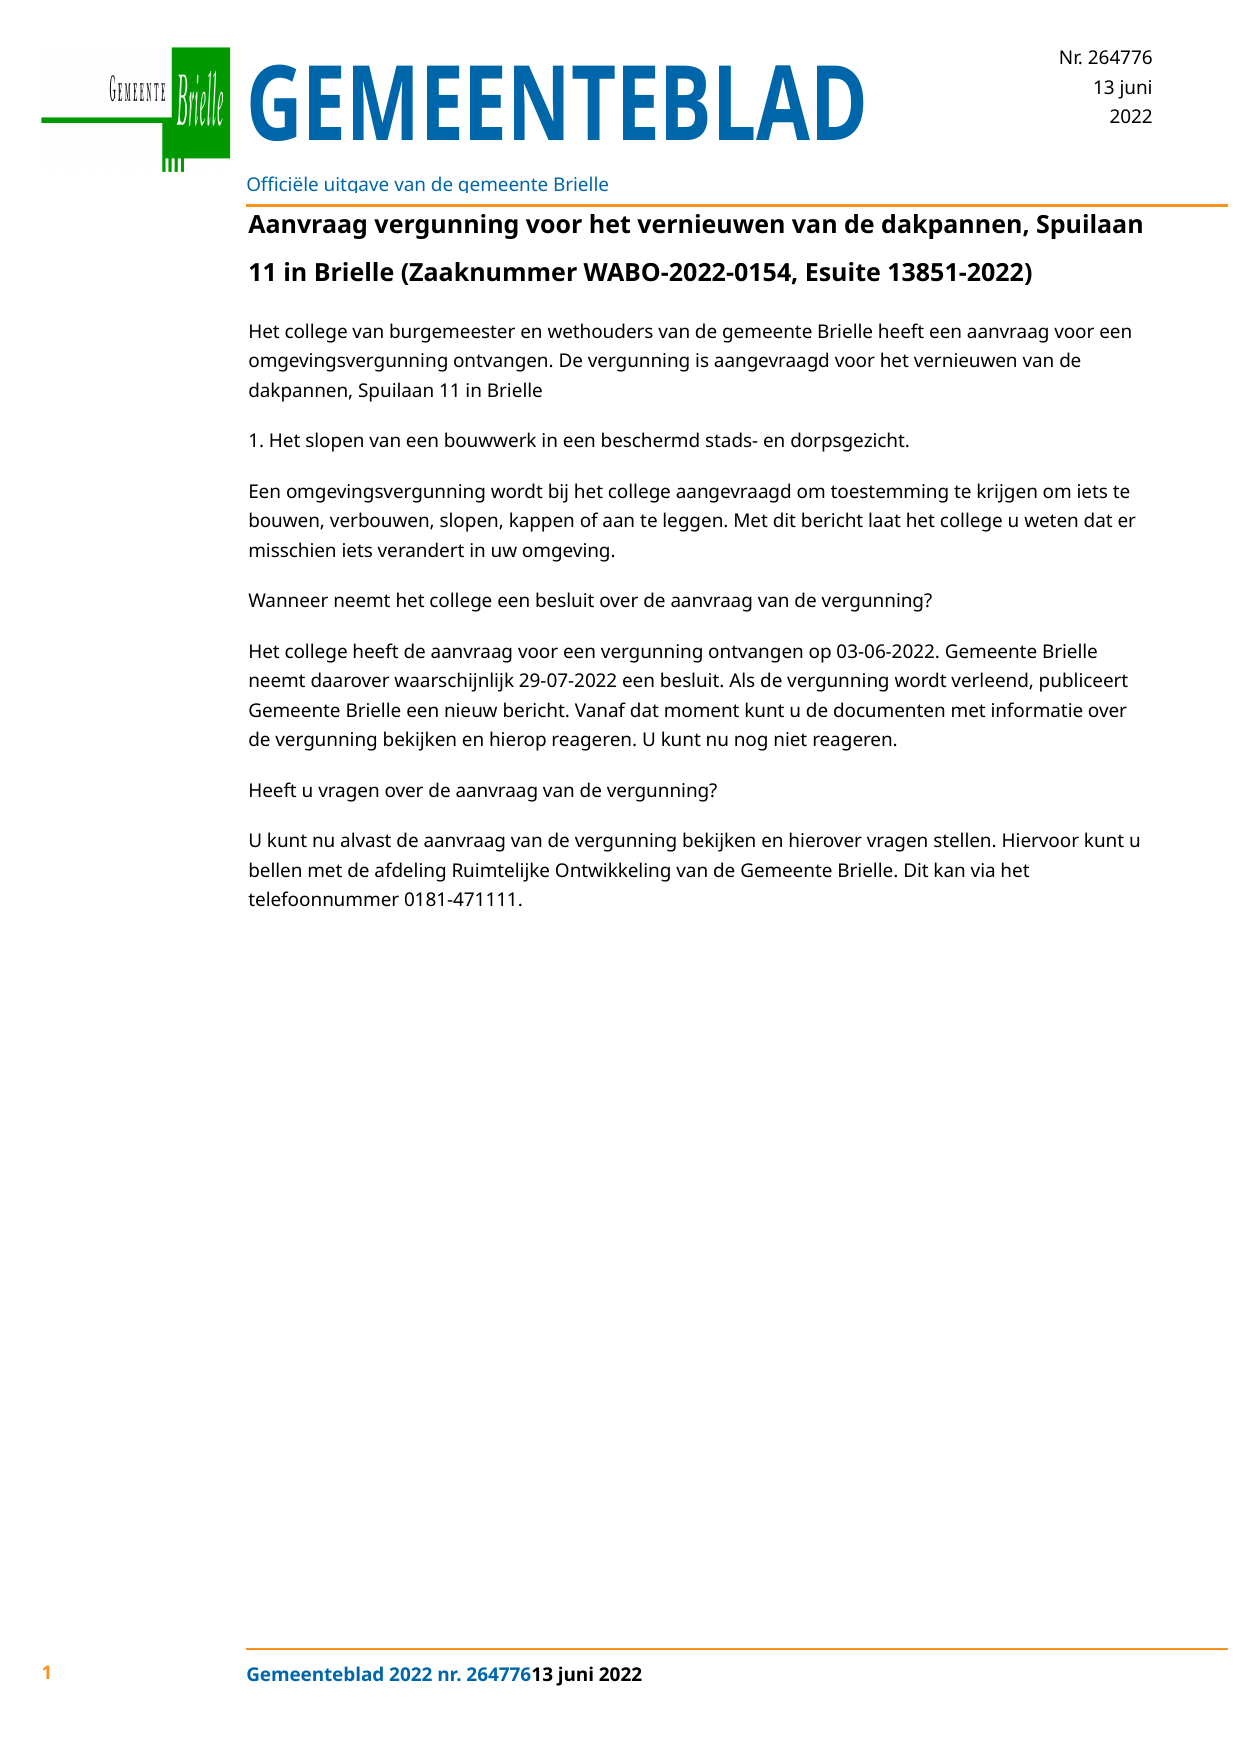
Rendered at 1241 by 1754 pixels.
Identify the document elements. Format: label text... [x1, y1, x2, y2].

text 1. Het slopen van een bouwwerk in een beschermd stads- en dorpsgezicht. [248, 427, 1152, 453]
text Een omgevingsvergunning wordt bij het college aangevraagd om toestemming te krijgen om iets te bouwen, verbouwen, slopen, kappen of aan te leggen. Met dit bericht laat het college u weten dat er misschien iets verandert in uw omgeving. [248, 478, 1152, 563]
text Aanvraag vergunning voor het vernieuwen van de dakpannen, Spuilaan 11 in Brielle (Zaaknummer WABO-2022-0154, Esuite 13851-2022) [248, 207, 1152, 288]
text Het college heeft de aanvraag voor een vergunning ontvangen op 03-06-2022. Gemeente Brielle neemt daarover waarschijnlijk 29-07-2022 een besluit. Als de vergunning wordt verleend, publiceert Gemeente Brielle een nieuw bericht. Vanaf dat moment kunt u de documenten met informatie over de vergunning bekijken en hierop reageren. U kunt nu nog niet reageren. [248, 638, 1152, 752]
text Heeft u vragen over de aanvraag van de vergunning? [248, 777, 1152, 803]
text Wanneer neemt het college een besluit over de aanvraag van de vergunning? [248, 587, 1152, 613]
text U kunt nu alvast de aanvraag van de vergunning bekijken en hierover vragen stellen. Hiervoor kunt u bellen met de afdeling Ruimtelijke Ontwikkeling van de Gemeente Brielle. Dit kan via het telefoonnummer 0181-471111. [248, 827, 1152, 912]
picture [41, 47, 231, 172]
text Het college van burgemeester en wethouders van de gemeente Brielle heeft een aanvraag voor een omgevingsvergunning ontvangen. De vergunning is aangevraagd voor het vernieuwen van de dakpannen, Spuilaan 11 in Brielle [248, 318, 1152, 403]
